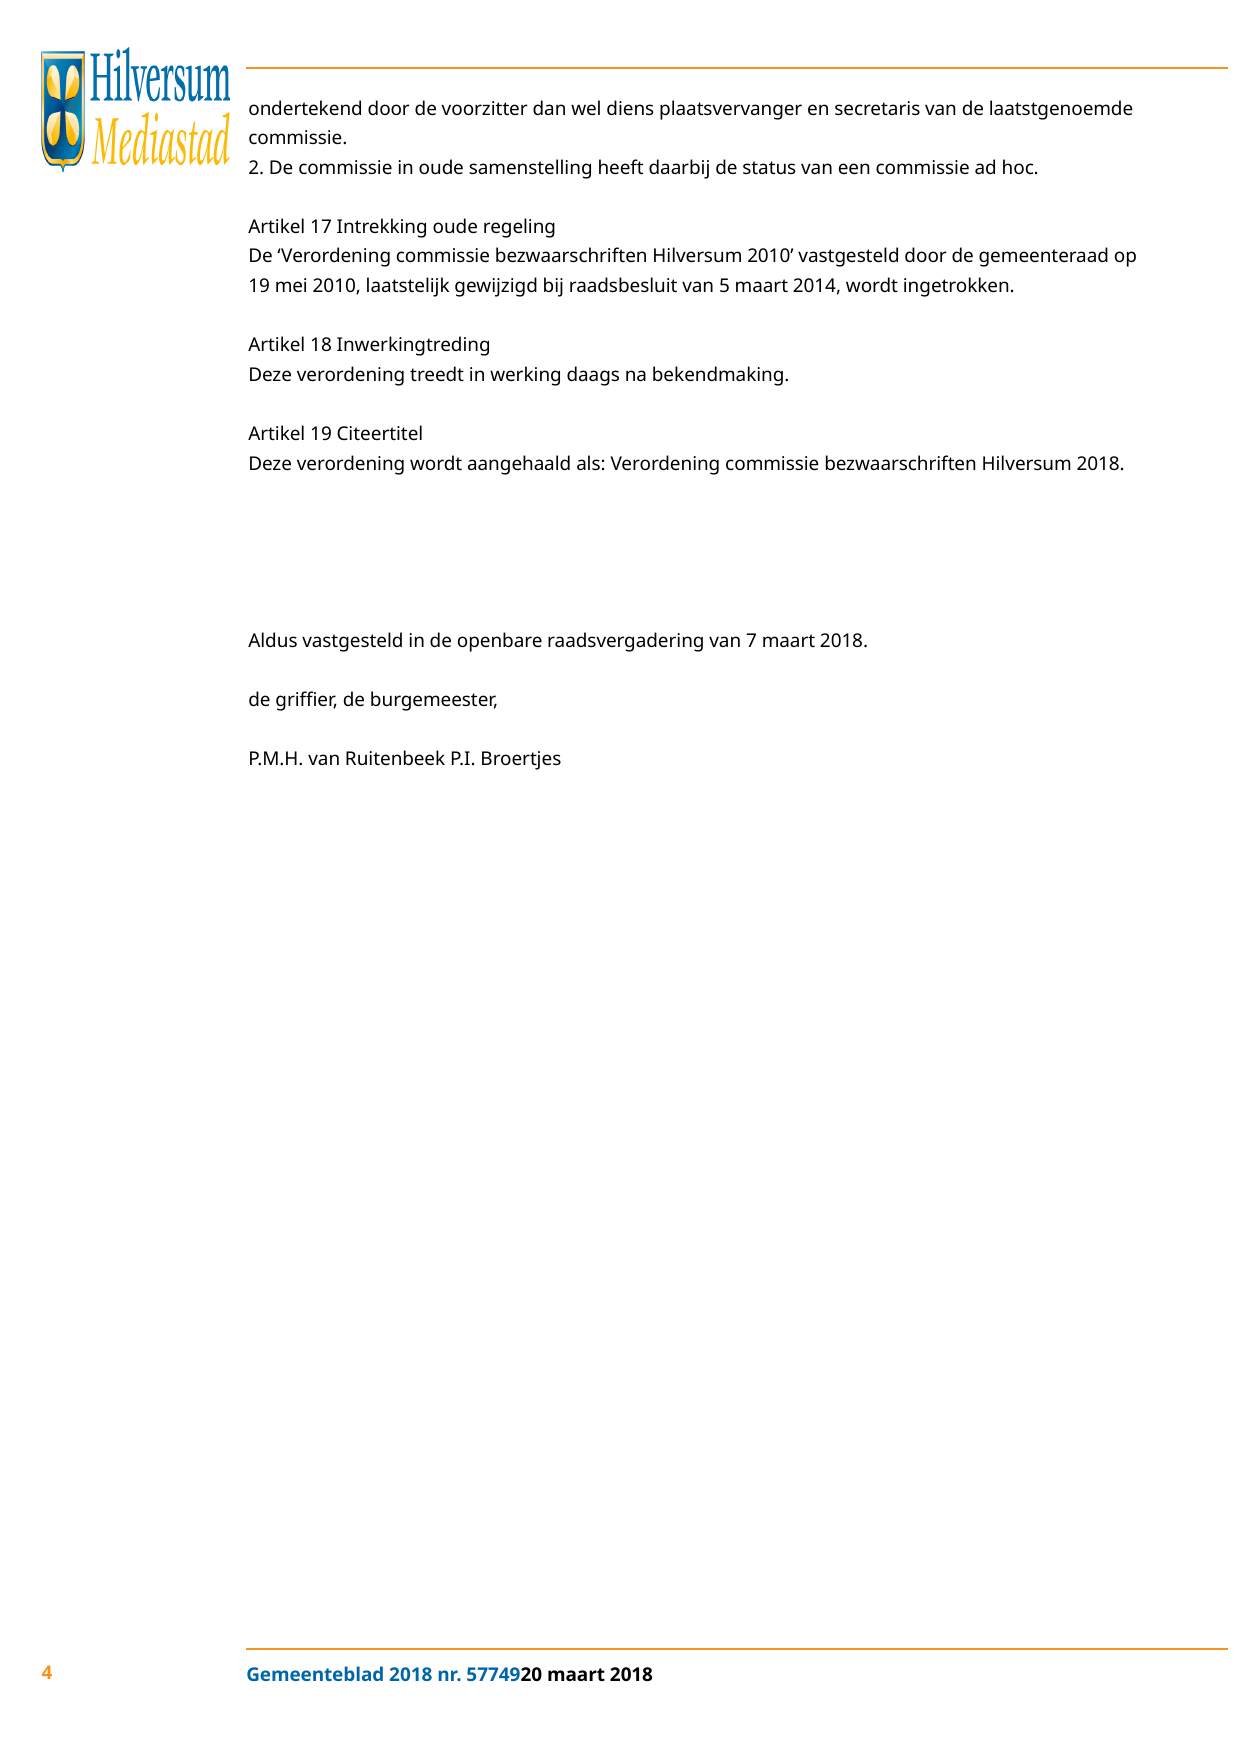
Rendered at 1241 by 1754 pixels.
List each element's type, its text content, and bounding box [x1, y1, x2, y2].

text Artikel 19 Citeertitel [248, 420, 1152, 446]
text Aldus vastgesteld in de openbare raadsvergadering van 7 maart 2018. [248, 627, 1152, 653]
text ondertekend door de voorzitter dan wel diens plaatsvervanger en secretaris van de laatstgenoemde commissie. [248, 95, 1152, 150]
text Artikel 18 Inwerkingtreding [248, 331, 1152, 357]
text Deze verordening wordt aangehaald als: Verordening commissie bezwaarschriften Hilversum 2018. [248, 450, 1152, 476]
text De ‘Verordening commissie bezwaarschriften Hilversum 2010’ vastgesteld door de gemeenteraad op 19 mei 2010, laatstelijk gewijzigd bij raadsbesluit van 5 maart 2014, wordt ingetrokken. [248, 243, 1152, 298]
text 2. De commissie in oude samenstelling heeft daarbij de status van een commissie ad hoc. [248, 154, 1152, 180]
text de griffier, de burgemeester, [248, 686, 1152, 712]
text Deze verordening treedt in werking daags na bekendmaking. [248, 361, 1152, 387]
text Artikel 17 Intrekking oude regeling [248, 213, 1152, 239]
picture [41, 47, 231, 172]
text P.M.H. van Ruitenbeek P.I. Broertjes [248, 746, 1152, 771]
